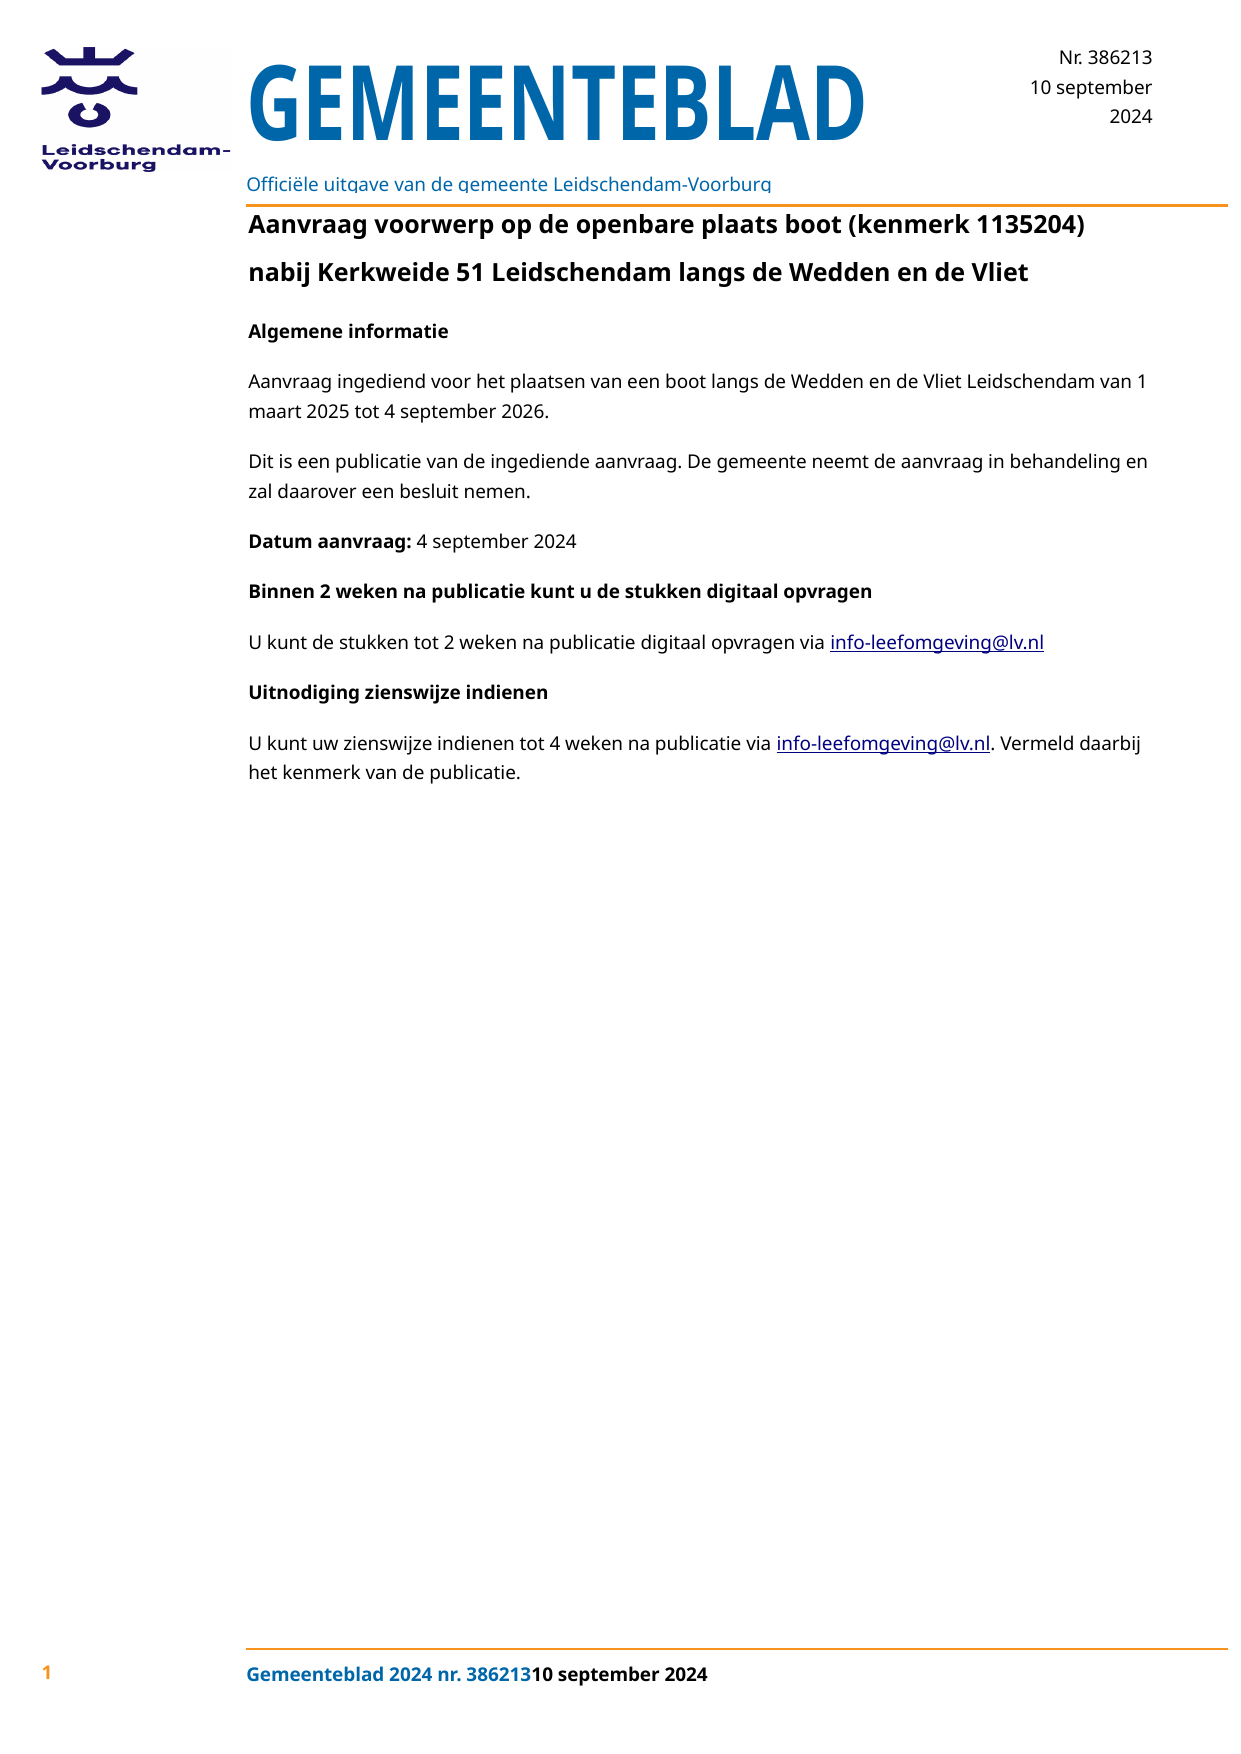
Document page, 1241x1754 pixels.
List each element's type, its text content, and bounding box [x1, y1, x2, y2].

text Datum aanvraag: 4 september 2024 [248, 528, 1152, 554]
picture [41, 47, 231, 172]
text Uitnodiging zienswijze indienen [248, 679, 1152, 705]
text Aanvraag ingediend voor het plaatsen van een boot langs de Wedden en de Vliet Leidschendam van 1 maart 2025 tot 4 september 2026. [248, 368, 1152, 424]
text Aanvraag voorwerp op de openbare plaats boot (kenmerk 1135204) nabij Kerkweide 51 Leidschendam langs de Wedden en de Vliet [248, 207, 1152, 288]
text U kunt uw zienswijze indienen tot 4 weken na publicatie via info-leefomgeving@lv.nl. Vermeld daarbij het kenmerk van de publicatie. [248, 730, 1152, 785]
text U kunt de stukken tot 2 weken na publicatie digitaal opvragen via info-leefomgeving@lv.nl [248, 629, 1152, 655]
text Binnen 2 weken na publicatie kunt u de stukken digitaal opvragen [248, 579, 1152, 604]
text Algemene informatie [248, 318, 1152, 344]
text Dit is een publicatie van de ingediende aanvraag. De gemeente neemt de aanvraag in behandeling en zal daarover een besluit nemen. [248, 448, 1152, 504]
